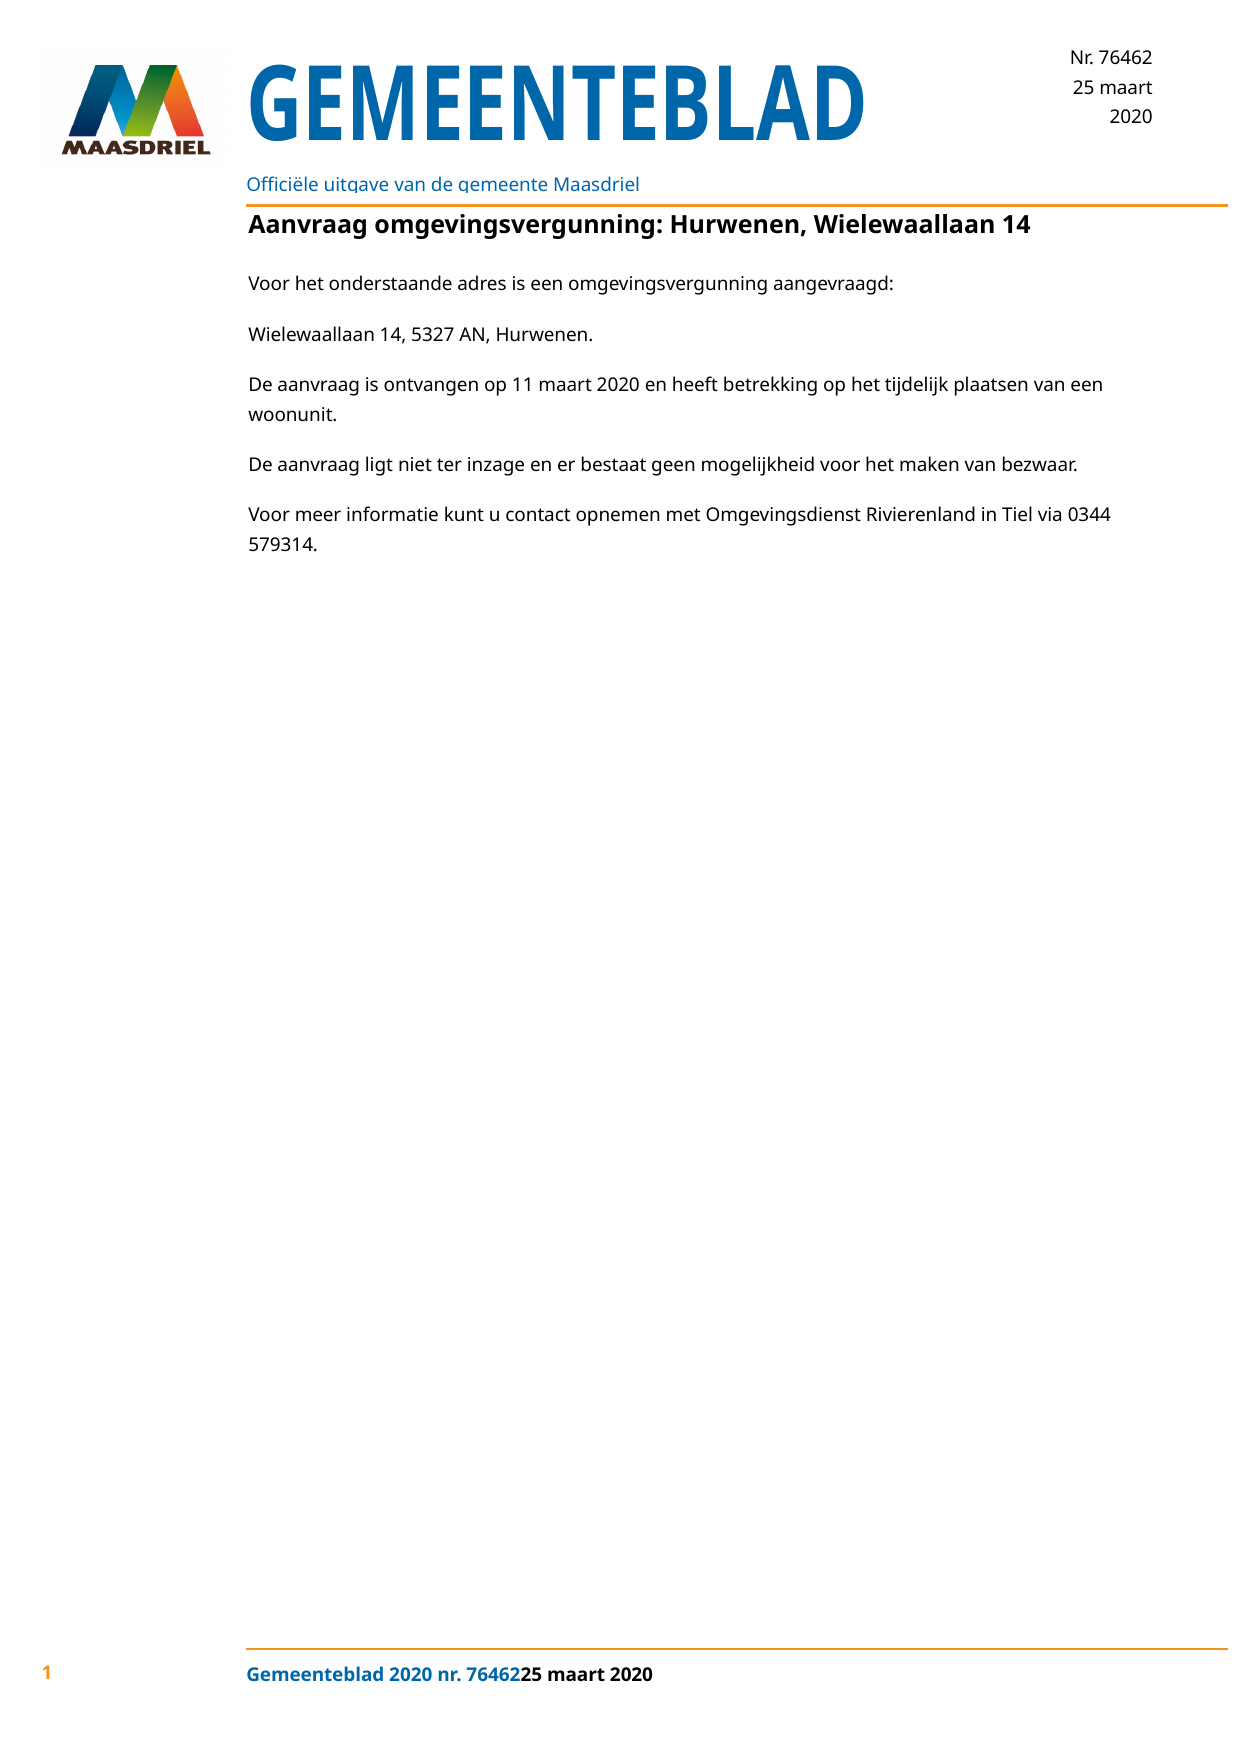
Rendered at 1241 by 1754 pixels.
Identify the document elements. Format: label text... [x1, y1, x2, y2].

text De aanvraag is ontvangen op 11 maart 2020 en heeft betrekking op het tijdelijk plaatsen van een woonunit. [248, 371, 1152, 426]
text De aanvraag ligt niet ter inzage en er bestaat geen mogelijkheid voor het maken van bezwaar. [248, 451, 1152, 477]
picture [41, 47, 231, 172]
text Voor meer informatie kunt u contact opnemen met Omgevingsdienst Rivierenland in Tiel via 0344 579314. [248, 502, 1152, 557]
text Aanvraag omgevingsvergunning: Hurwenen, Wielewaallaan 14 [248, 207, 1152, 241]
text Wielewaallaan 14, 5327 AN, Hurwenen. [248, 321, 1152, 346]
text Voor het onderstaande adres is een omgevingsvergunning aangevraagd: [248, 270, 1152, 296]
